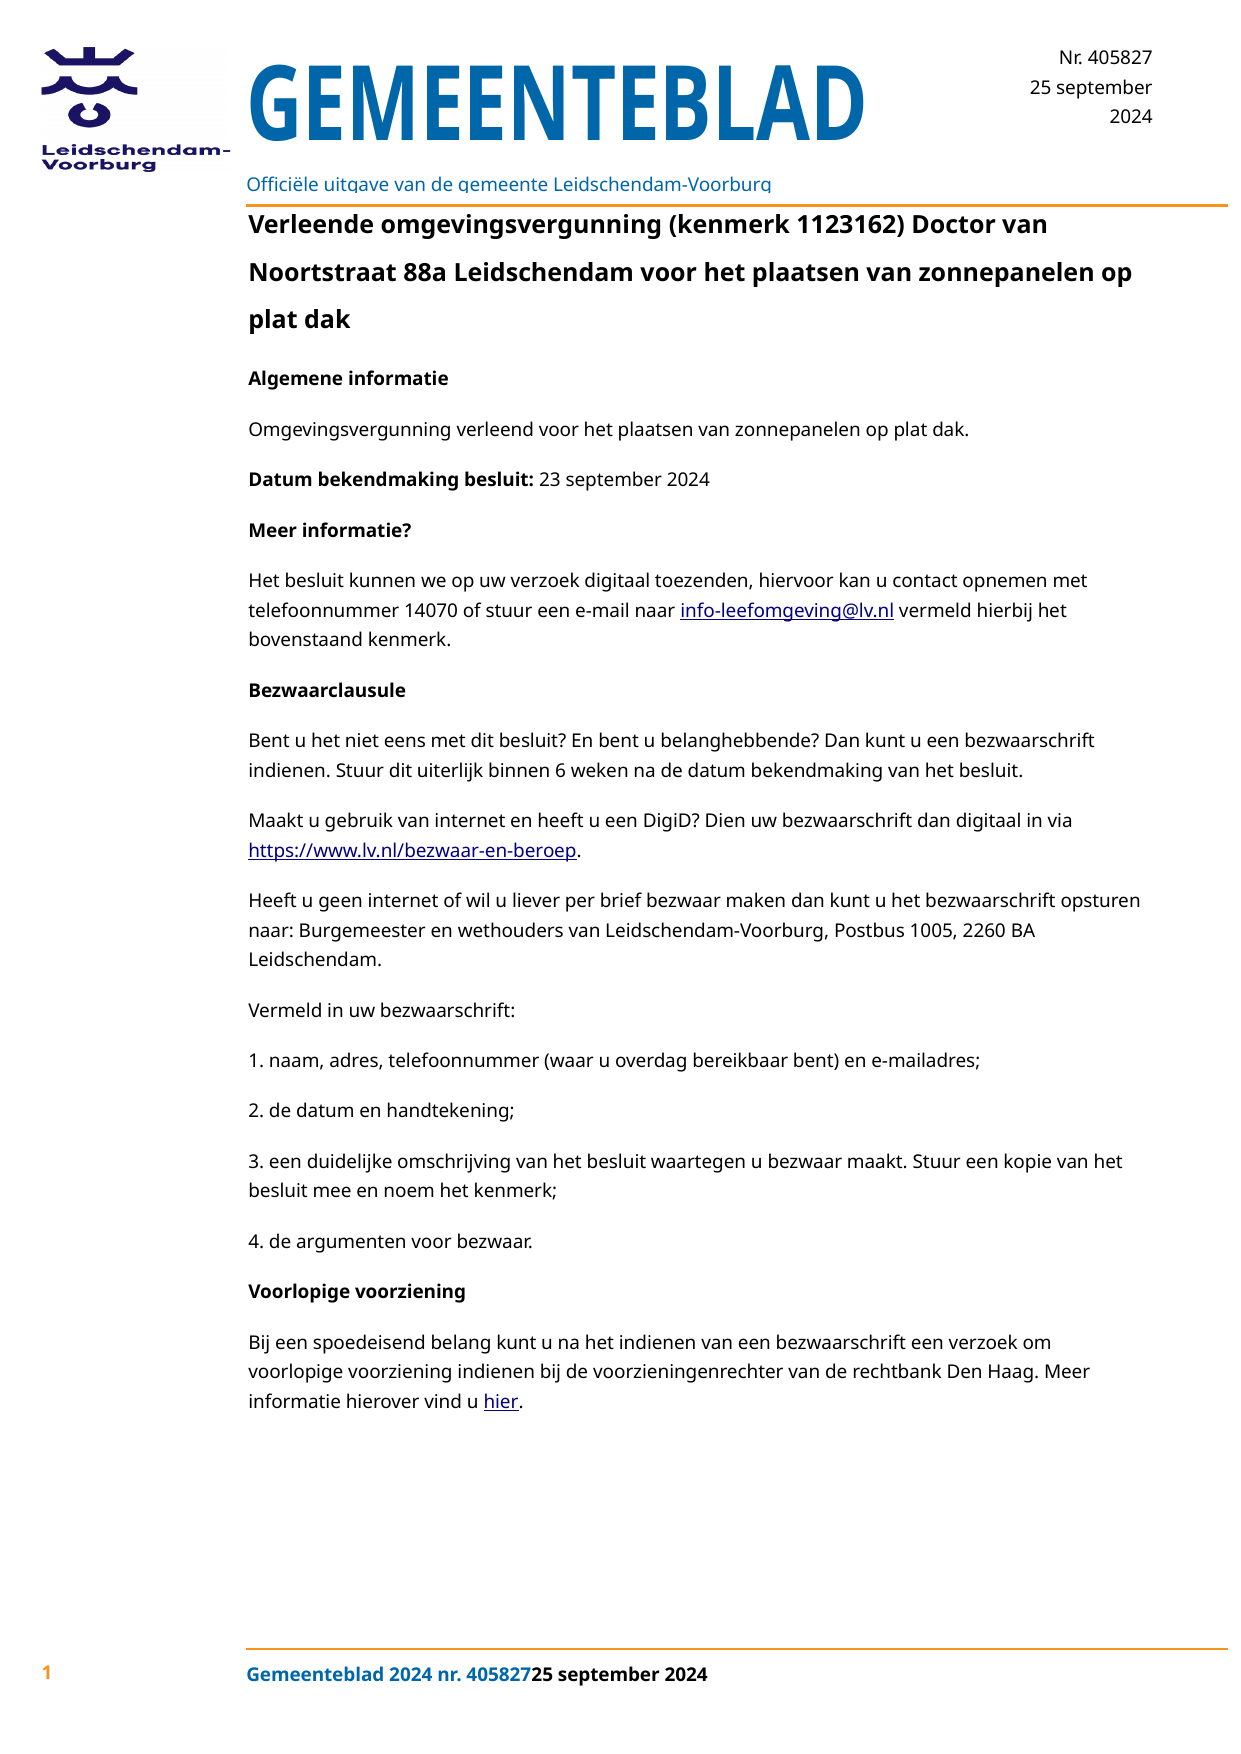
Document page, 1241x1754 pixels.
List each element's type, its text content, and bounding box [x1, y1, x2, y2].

text Vermeld in uw bezwaarschrift: [248, 997, 1152, 1022]
text Bij een spoedeisend belang kunt u na het indienen van een bezwaarschrift een verzoek om voorlopige voorziening indienen bij de voorzieningenrechter van de rechtbank Den Haag. Meer informatie hierover vind u hier. [248, 1329, 1152, 1414]
text Heeft u geen internet of wil u liever per brief bezwaar maken dan kunt u het bezwaarschrift opsturen naar: Burgemeester en wethouders van Leidschendam-Voorburg, Postbus 1005, 2260 BA Leidschendam. [248, 887, 1152, 972]
text 1. naam, adres, telefoonnummer (waar u overdag bereikbaar bent) en e-mailadres; [248, 1047, 1152, 1073]
text Het besluit kunnen we op uw verzoek digitaal toezenden, hiervoor kan u contact opnemen met telefoonnummer 14070 of stuur een e-mail naar info-leefomgeving@lv.nl vermeld hierbij het bovenstaand kenmerk. [248, 567, 1152, 652]
text Datum bekendmaking besluit: 23 september 2024 [248, 466, 1152, 492]
text Bent u het niet eens met dit besluit? En bent u belanghebbende? Dan kunt u een bezwaarschrift indienen. Stuur dit uiterlijk binnen 6 weken na de datum bekendmaking van het besluit. [248, 727, 1152, 782]
text Algemene informatie [248, 366, 1152, 391]
text 3. een duidelijke omschrijving van het besluit waartegen u bezwaar maakt. Stuur een kopie van het besluit mee en noem het kenmerk; [248, 1148, 1152, 1203]
text Verleende omgevingsvergunning (kenmerk 1123162) Doctor van Noortstraat 88a Leidschendam voor het plaatsen van zonnepanelen op plat dak [248, 207, 1152, 336]
picture [41, 47, 231, 172]
text Omgevingsvergunning verleend voor het plaatsen van zonnepanelen op plat dak. [248, 416, 1152, 442]
text Maakt u gebruik van internet en heeft u een DigiD? Dien uw bezwaarschrift dan digitaal in via https://www.lv.nl/bezwaar-en-beroep. [248, 807, 1152, 862]
text Bezwaarclausule [248, 677, 1152, 702]
text 4. de argumenten voor bezwaar. [248, 1228, 1152, 1254]
text Meer informatie? [248, 517, 1152, 542]
text 2. de datum en handtekening; [248, 1098, 1152, 1123]
text Voorlopige voorziening [248, 1278, 1152, 1304]
